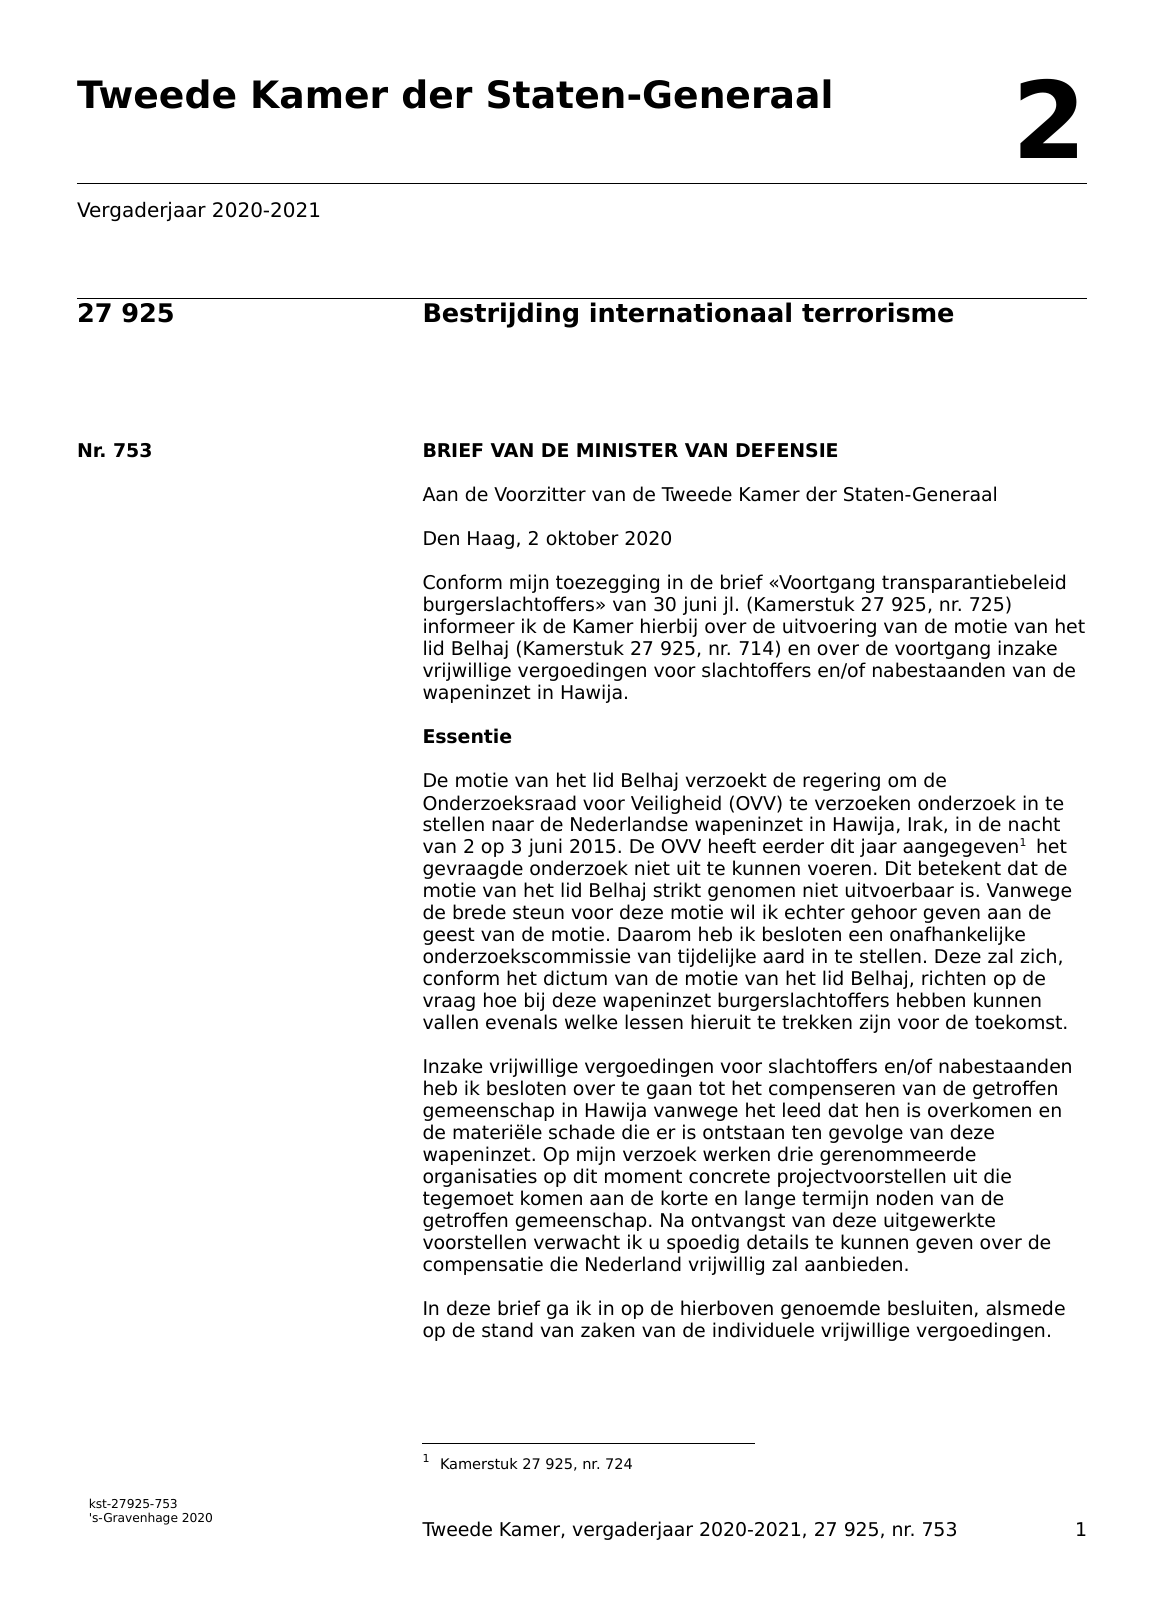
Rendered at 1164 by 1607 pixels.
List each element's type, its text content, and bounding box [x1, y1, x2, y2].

text Kamerstuk 27 925, nr. 724 [422, 1452, 1087, 1474]
subtitle Essentie [422, 726, 1087, 748]
text kst-27925-753 [88, 1497, 323, 1511]
text Aan de Voorzitter van de Tweede Kamer der Staten-Generaal [422, 484, 1087, 506]
text In deze brief ga ik in op de hierboven genoemde besluiten, alsmede op de stand van zaken van de individuele vrijwillige vergoedingen. [422, 1298, 1087, 1342]
text De motie van het lid Belhaj verzoekt de regering om de Onderzoeksraad voor Veiligheid (OVV) te verzoeken onderzoek in te stellen naar de Nederlandse wapeninzet in Hawija, Irak, in de nacht van 2 op 3 juni 2015. De OVV heeft eerder dit jaar aangegeven het gevraagde onderzoek niet uit te kunnen voeren. Dit betekent dat de motie van het lid Belhaj strikt genomen niet uitvoerbaar is. Vanwege de brede steun voor deze motie wil ik echter gehoor geven aan de geest van de motie. Daarom heb ik besloten een onafhankelijke onderzoekscommissie van tijdelijke aard in te stellen. Deze zal zich, conform het dictum van de motie van het lid Belhaj, richten op de vraag hoe bij deze wapeninzet burgerslachtoffers hebben kunnen vallen evenals welke lessen hieruit te trekken zijn voor de toekomst. [422, 770, 1087, 1034]
text Inzake vrijwillige vergoedingen voor slachtoffers en/of nabestaanden heb ik besloten over te gaan tot het compenseren van de getroffen gemeenschap in Hawija vanwege het leed dat hen is overkomen en de materiële schade die er is ontstaan ten gevolge van deze wapeninzet. Op mijn verzoek werken drie gerenommeerde organisaties op dit moment concrete projectvoorstellen uit die tegemoet komen aan de korte en lange termijn noden van de getroffen gemeenschap. Na ontvangst van deze uitgewerkte voorstellen verwacht ik u spoedig details te kunnen geven over de compensatie die Nederland vrijwillig zal aanbieden. [422, 1056, 1087, 1276]
text 's-Gravenhage 2020 [88, 1511, 323, 1525]
table_cell Vergaderjaar 2020-2021 [77, 184, 1087, 298]
table_header 2 [886, 59, 1087, 183]
text Conform mijn toezegging in de brief «Voortgang transparantiebeleid burgerslachtoffers» van 30 juni jl. (Kamerstuk 27 925, nr. 725) informeer ik de Kamer hierbij over de uitvoering van de motie van het lid Belhaj (Kamerstuk 27 925, nr. 714) en over de voortgang inzake vrijwillige vergoedingen voor slachtoffers en/of nabestaanden van de wapeninzet in Hawija. [422, 572, 1087, 704]
text Den Haag, 2 oktober 2020 [422, 528, 1087, 550]
subtitle 27 925 Bestrijding internationaal terrorisme [77, 299, 1087, 329]
subtitle Nr. 753 BRIEF VAN DE MINISTER VAN DEFENSIE [77, 440, 1087, 462]
table_header Tweede Kamer der Staten-Generaal [77, 59, 886, 183]
